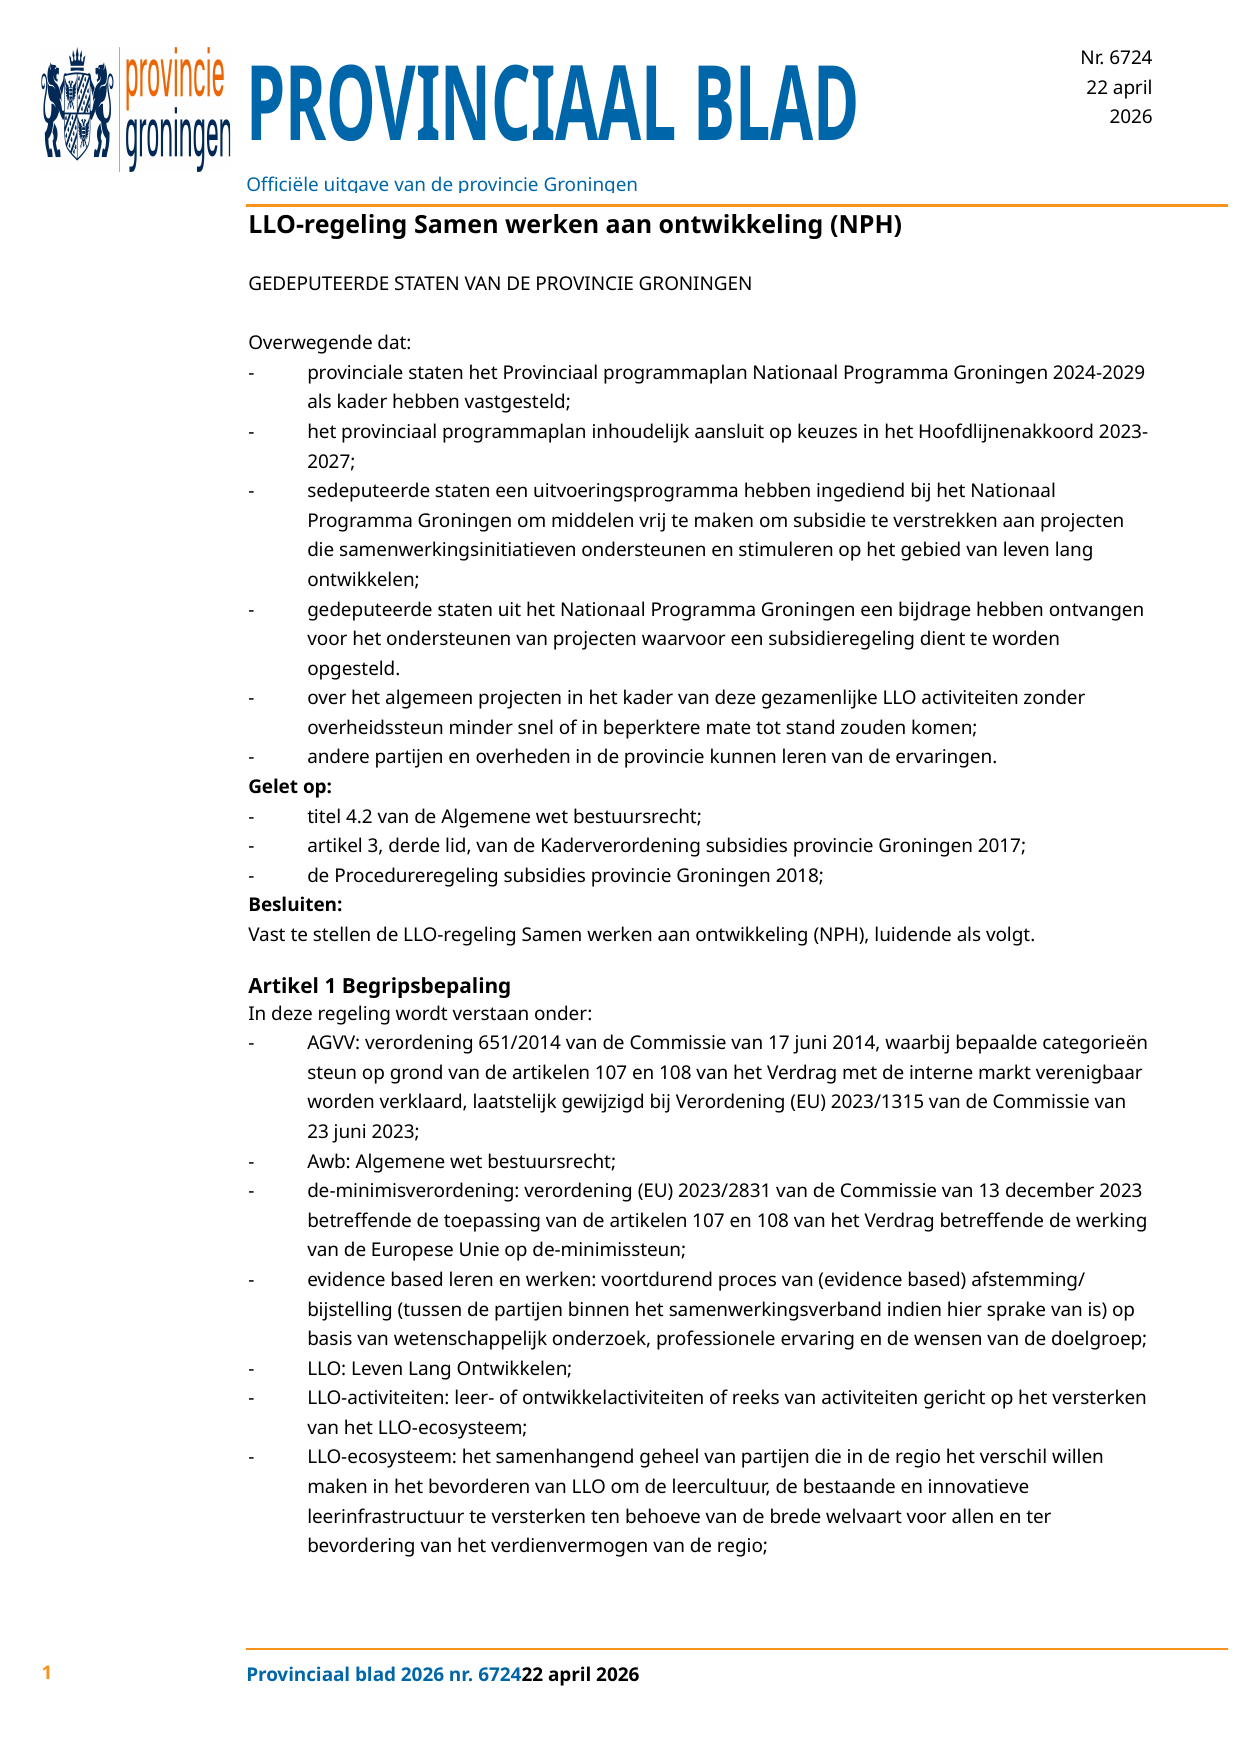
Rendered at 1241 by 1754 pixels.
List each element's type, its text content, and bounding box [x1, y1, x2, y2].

list artikel 3, derde lid, van de Kaderverordening subsidies provincie Groningen 2017; [248, 832, 1152, 858]
text Overwegende dat: [248, 329, 1152, 355]
text Artikel 1 Begripsbepaling [248, 972, 1152, 1000]
list LLO-activiteiten: leer- of ontwikkelactiviteiten of reeks van activiteiten gericht op het versterken van het LLO-ecosysteem; [248, 1384, 1152, 1440]
list over het algemeen projecten in het kader van deze gezamenlijke LLO activiteiten zonder overheidssteun minder snel of in beperktere mate tot stand zouden komen; [248, 684, 1152, 740]
list provinciale staten het Provinciaal programmaplan Nationaal Programma Groningen 2024-2029 als kader hebben vastgesteld; [248, 359, 1152, 414]
list LLO: Leven Lang Ontwikkelen; [248, 1355, 1152, 1381]
list evidence based leren en werken: voortdurend proces van (evidence based) afstemming/ bijstelling (tussen de partijen binnen het samenwerkingsverband indien hier sprake van is) op basis van wetenschappelijk onderzoek, professionele ervaring en de wensen van de doelgroep; [248, 1266, 1152, 1351]
text LLO-regeling Samen werken aan ontwikkeling (NPH) [248, 207, 1152, 241]
text Vast te stellen de LLO-regeling Samen werken aan ontwikkeling (NPH), luidende als volgt. [248, 921, 1152, 947]
list AGVV: verordening 651/2014 van de Commissie van 17 juni 2014, waarbij bepaalde categorieën steun op grond van de artikelen 107 en 108 van het Verdrag met de interne markt verenigbaar worden verklaard, laatstelijk gewijzigd bij Verordening (EU) 2023/1315 van de Commissie van 23 juni 2023; [248, 1029, 1152, 1144]
picture [41, 47, 231, 172]
text GEDEPUTEERDE STATEN VAN DE PROVINCIE GRONINGEN [248, 270, 1152, 296]
text Gelet op: [248, 773, 1152, 799]
list de Procedureregeling subsidies provincie Groningen 2018; [248, 862, 1152, 888]
list LLO-ecosysteem: het samenhangend geheel van partijen die in de regio het verschil willen maken in het bevorderen van LLO om de leercultuur, de bestaande en innovatieve leerinfrastructuur te versterken ten behoeve van de brede welvaart voor allen en ter bevordering van het verdienvermogen van de regio; [248, 1444, 1152, 1558]
list titel 4.2 van de Algemene wet bestuursrecht; [248, 803, 1152, 828]
text Besluiten: [248, 892, 1152, 917]
list de-minimisverordening: verordening (EU) 2023/2831 van de Commissie van 13 december 2023 betreffende de toepassing van de artikelen 107 en 108 van het Verdrag betreffende de werking van de Europese Unie op de-minimissteun; [248, 1177, 1152, 1262]
list Awb: Algemene wet bestuursrecht; [248, 1148, 1152, 1174]
list het provinciaal programmaplan inhoudelijk aansluit op keuzes in het Hoofdlijnenakkoord 2023-2027; [248, 418, 1152, 473]
list andere partijen en overheden in de provincie kunnen leren van de ervaringen. [248, 744, 1152, 769]
list sedeputeerde staten een uitvoeringsprogramma hebben ingediend bij het Nationaal Programma Groningen om middelen vrij te maken om subsidie te verstrekken aan projecten die samenwerkingsinitiatieven ondersteunen en stimuleren op het gebied van leven lang ontwikkelen; [248, 477, 1152, 592]
text In deze regeling wordt verstaan onder: [248, 1000, 1152, 1026]
list gedeputeerde staten uit het Nationaal Programma Groningen een bijdrage hebben ontvangen voor het ondersteunen van projecten waarvoor een subsidieregeling dient te worden opgesteld. [248, 596, 1152, 681]
